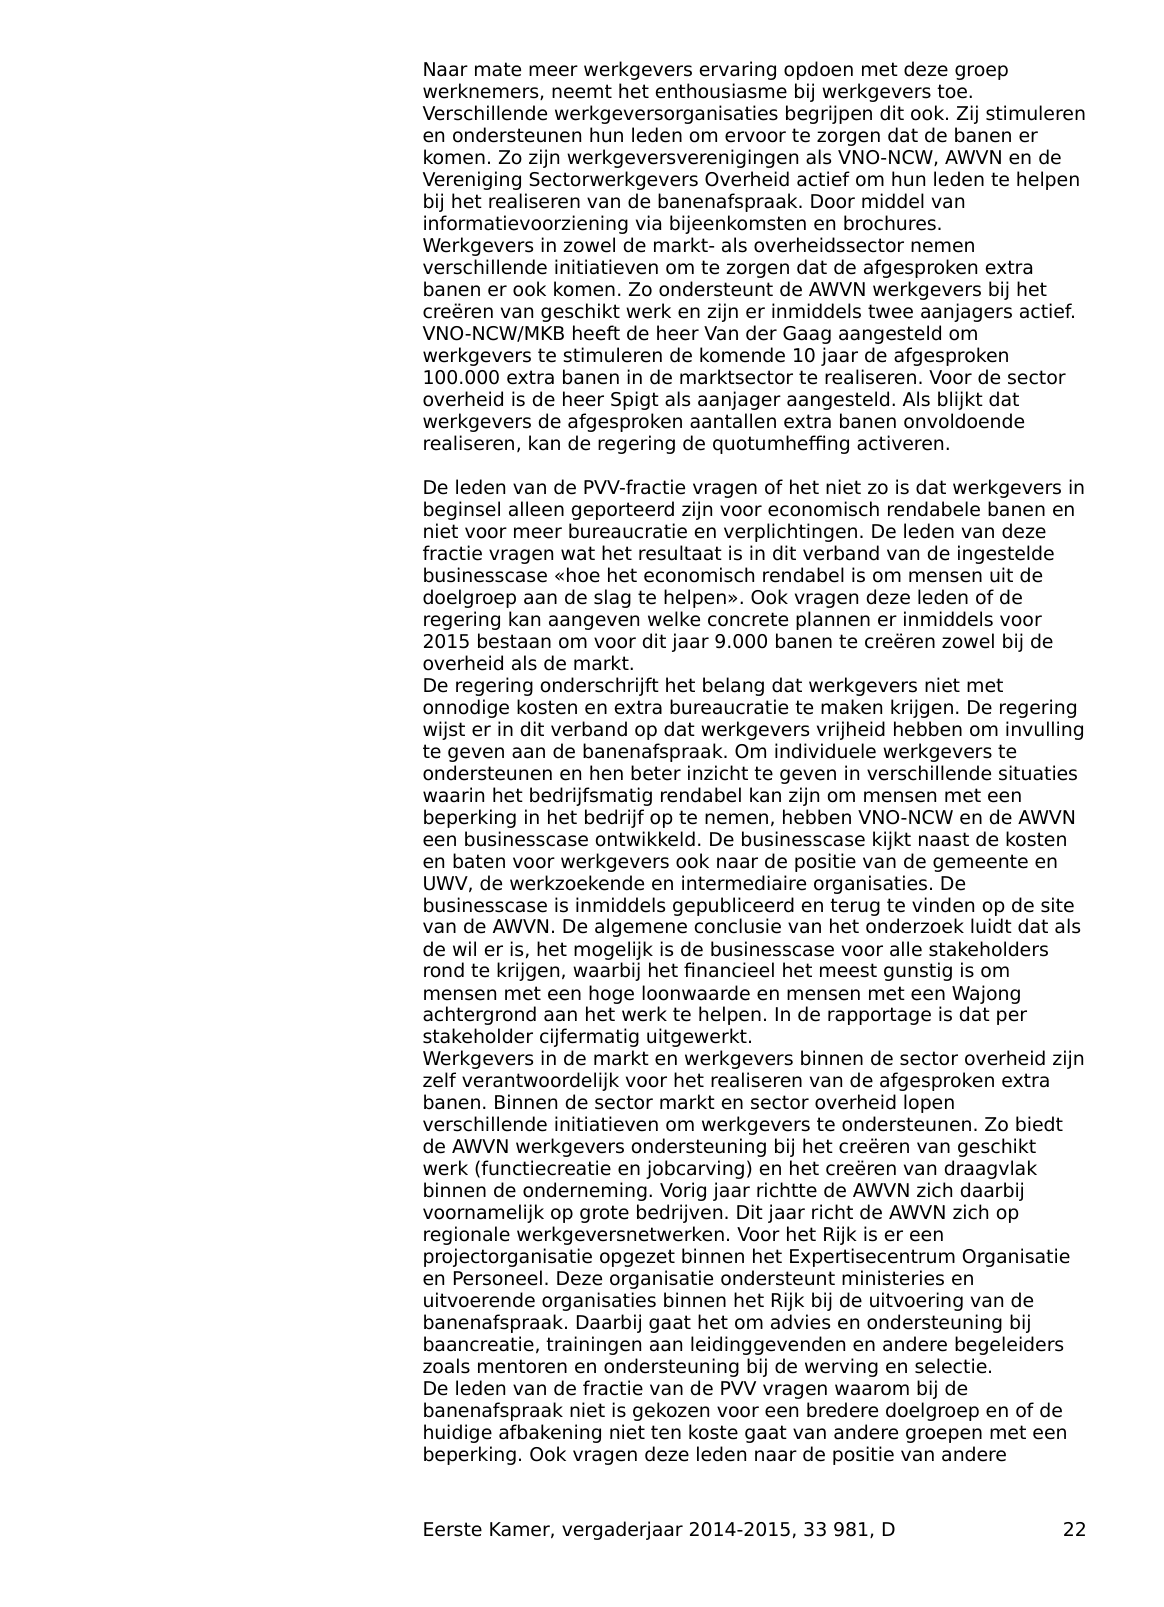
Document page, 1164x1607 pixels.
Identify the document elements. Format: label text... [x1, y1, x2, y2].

text Werkgevers in zowel de markt- als overheidssector nemen verschillende initiatieven om te zorgen dat de afgesproken extra banen er ook komen. Zo ondersteunt de AWVN werkgevers bij het creëren van geschikt werk en zijn er inmiddels twee aanjagers actief. VNO-NCW/MKB heeft de heer Van der Gaag aangesteld om werkgevers te stimuleren de komende 10 jaar de afgesproken 100.000 extra banen in de marktsector te realiseren. Voor de sector overheid is de heer Spigt als aanjager aangesteld. Als blijkt dat werkgevers de afgesproken aantallen extra banen onvoldoende realiseren, kan de regering de quotumheffing activeren. [422, 235, 1087, 455]
text De leden van de fractie van de PVV vragen waarom bij de banenafspraak niet is gekozen voor een bredere doelgroep en of de huidige afbakening niet ten koste gaat van andere groepen met een beperking. Ook vragen deze leden naar de positie van andere [422, 1378, 1087, 1466]
text De leden van de PVV-fractie vragen of het niet zo is dat werkgevers in beginsel alleen geporteerd zijn voor economisch rendabele banen en niet voor meer bureaucratie en verplichtingen. De leden van deze fractie vragen wat het resultaat is in dit verband van de ingestelde businesscase «hoe het economisch rendabel is om mensen uit de doelgroep aan de slag te helpen». Ook vragen deze leden of de regering kan aangeven welke concrete plannen er inmiddels voor 2015 bestaan om voor dit jaar 9.000 banen te creëren zowel bij de overheid als de markt. [422, 477, 1087, 675]
text Werkgevers in de markt en werkgevers binnen de sector overheid zijn zelf verantwoordelijk voor het realiseren van de afgesproken extra banen. Binnen de sector markt en sector overheid lopen verschillende initiatieven om werkgevers te ondersteunen. Zo biedt de AWVN werkgevers ondersteuning bij het creëren van geschikt werk (functiecreatie en jobcarving) en het creëren van draagvlak binnen de onderneming. Vorig jaar richtte de AWVN zich daarbij voornamelijk op grote bedrijven. Dit jaar richt de AWVN zich op regionale werkgeversnetwerken. Voor het Rijk is er een projectorganisatie opgezet binnen het Expertisecentrum Organisatie en Personeel. Deze organisatie ondersteunt ministeries en uitvoerende organisaties binnen het Rijk bij de uitvoering van de banenafspraak. Daarbij gaat het om advies en ondersteuning bij baancreatie, trainingen aan leidinggevenden en andere begeleiders zoals mentoren en ondersteuning bij de werving en selectie. [422, 1048, 1087, 1378]
text Naar mate meer werkgevers ervaring opdoen met deze groep werknemers, neemt het enthousiasme bij werkgevers toe. Verschillende werkgeversorganisaties begrijpen dit ook. Zij stimuleren en ondersteunen hun leden om ervoor te zorgen dat de banen er komen. Zo zijn werkgeversverenigingen als VNO-NCW, AWVN en de Vereniging Sectorwerkgevers Overheid actief om hun leden te helpen bij het realiseren van de banenafspraak. Door middel van informatievoorziening via bijeenkomsten en brochures. [422, 59, 1087, 235]
text De regering onderschrijft het belang dat werkgevers niet met onnodige kosten en extra bureaucratie te maken krijgen. De regering wijst er in dit verband op dat werkgevers vrijheid hebben om invulling te geven aan de banenafspraak. Om individuele werkgevers te ondersteunen en hen beter inzicht te geven in verschillende situaties waarin het bedrijfsmatig rendabel kan zijn om mensen met een beperking in het bedrijf op te nemen, hebben VNO-NCW en de AWVN een businesscase ontwikkeld. De businesscase kijkt naast de kosten en baten voor werkgevers ook naar de positie van de gemeente en UWV, de werkzoekende en intermediaire organisaties. De businesscase is inmiddels gepubliceerd en terug te vinden op de site van de AWVN. De algemene conclusie van het onderzoek luidt dat als de wil er is, het mogelijk is de businesscase voor alle stakeholders rond te krijgen, waarbij het financieel het meest gunstig is om mensen met een hoge loonwaarde en mensen met een Wajong achtergrond aan het werk te helpen. In de rapportage is dat per stakeholder cijfermatig uitgewerkt. [422, 675, 1087, 1048]
